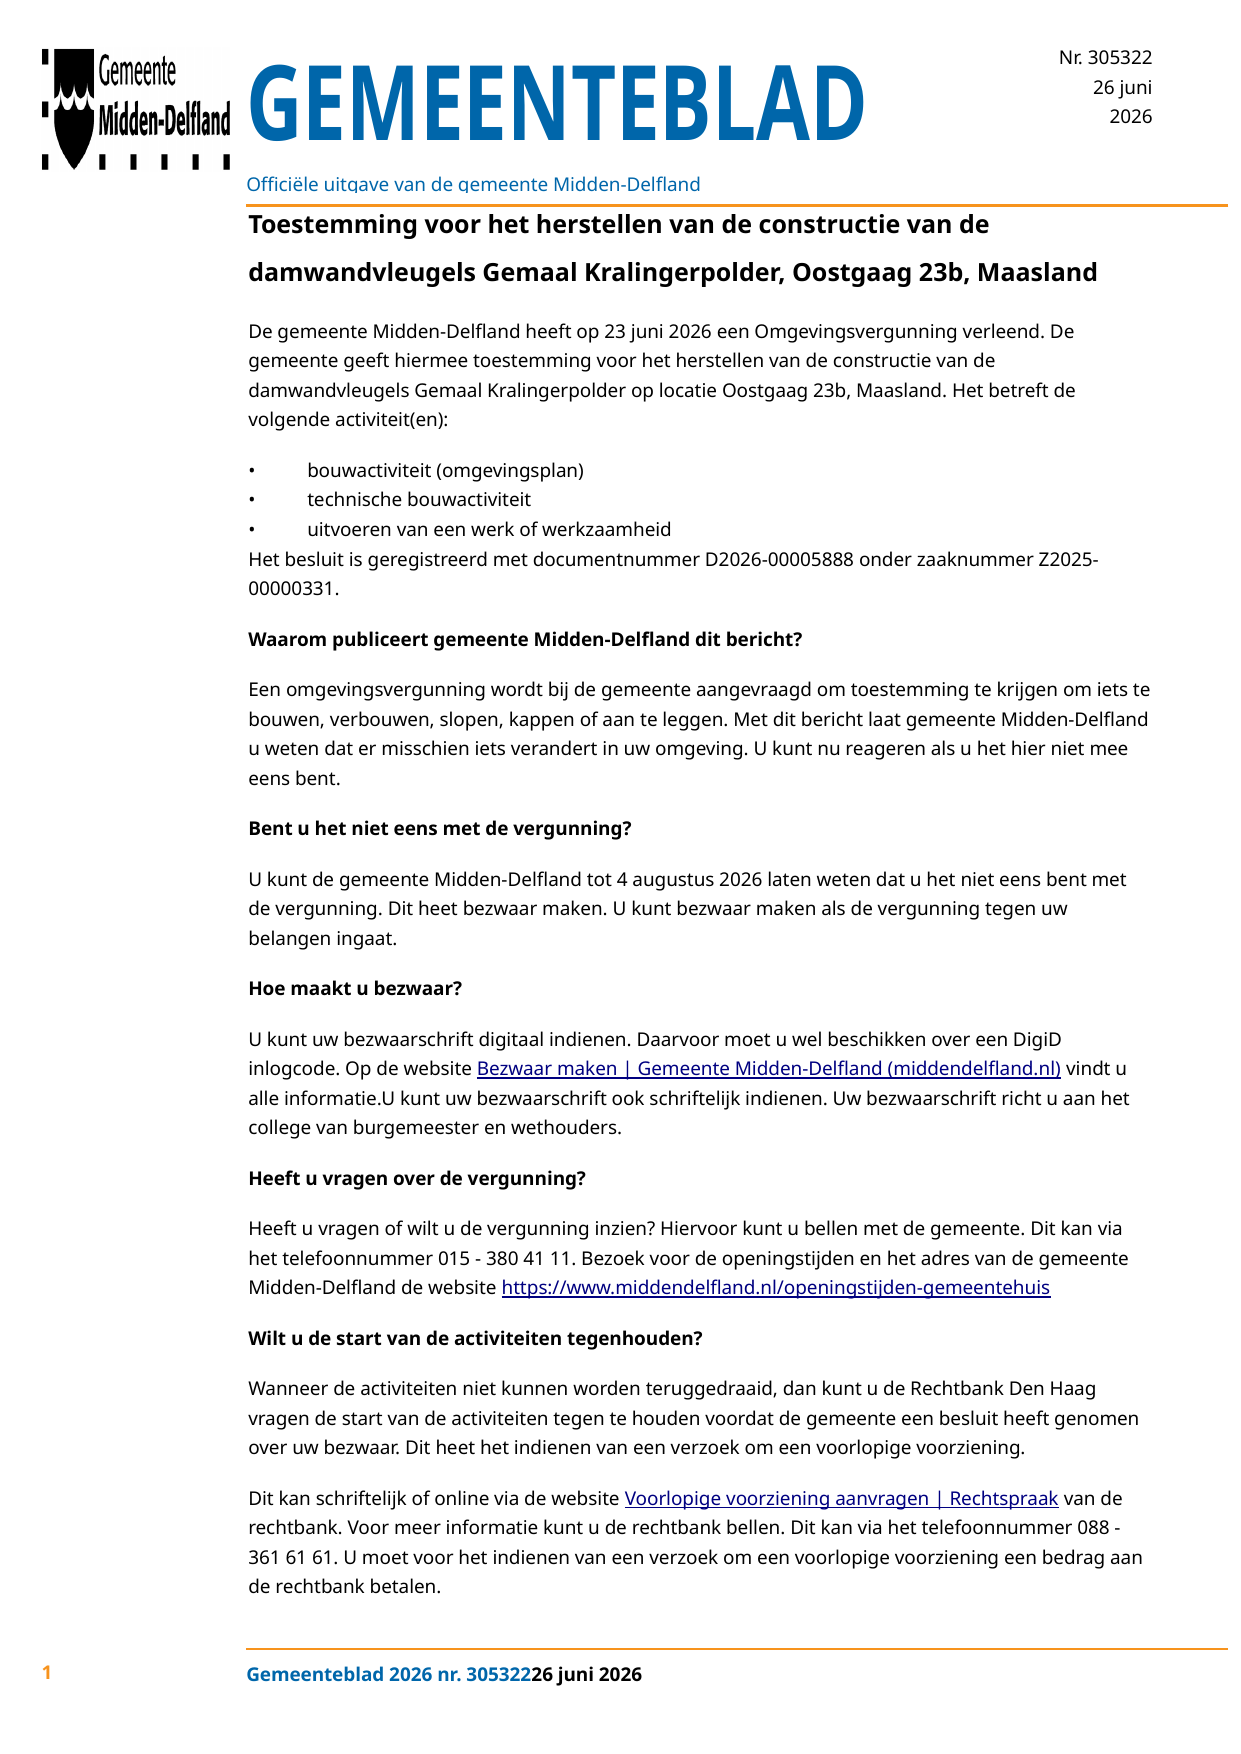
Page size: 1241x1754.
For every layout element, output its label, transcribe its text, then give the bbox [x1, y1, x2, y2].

text U kunt de gemeente Midden-Delfland tot 4 augustus 2026 laten weten dat u het niet eens bent met de vergunning. Dit heet bezwaar maken. U kunt bezwaar maken als de vergunning tegen uw belangen ingaat. [248, 866, 1152, 951]
text U kunt uw bezwaarschrift digitaal indienen. Daarvoor moet u wel beschikken over een DigiD inlogcode. Op de website Bezwaar maken | Gemeente Midden-Delfland (middendelfland.nl) vindt u alle informatie.U kunt uw bezwaarschrift ook schriftelijk indienen. Uw bezwaarschrift richt u aan het college van burgemeester en wethouders. [248, 1026, 1152, 1140]
text Toestemming voor het herstellen van de constructie van de damwandvleugels Gemaal Kralingerpolder, Oostgaag 23b, Maasland [248, 207, 1152, 288]
list bouwactiviteit (omgevingsplan) [248, 457, 1152, 483]
list technische bouwactiviteit [248, 487, 1152, 512]
text Een omgevingsvergunning wordt bij de gemeente aangevraagd om toestemming te krijgen om iets te bouwen, verbouwen, slopen, kappen of aan te leggen. Met dit bericht laat gemeente Midden-Delfland u weten dat er misschien iets verandert in uw omgeving. U kunt nu reageren als u het hier niet mee eens bent. [248, 676, 1152, 791]
text Wilt u de start van de activiteiten tegenhouden? [248, 1325, 1152, 1351]
text Bent u het niet eens met de vergunning? [248, 815, 1152, 841]
picture [41, 47, 231, 172]
text De gemeente Midden-Delfland heeft op 23 juni 2026 een Omgevingsvergunning verleend. De gemeente geeft hiermee toestemming voor het herstellen van de constructie van de damwandvleugels Gemaal Kralingerpolder op locatie Oostgaag 23b, Maasland. Het betreft de volgende activiteit(en): [248, 318, 1152, 432]
text Hoe maakt u bezwaar? [248, 975, 1152, 1001]
list uitvoeren van een werk of werkzaamheid [248, 516, 1152, 542]
text Heeft u vragen of wilt u de vergunning inzien? Hiervoor kunt u bellen met de gemeente. Dit kan via het telefoonnummer 015 - 380 41 11. Bezoek voor de openingstijden en het adres van de gemeente Midden-Delfland de website https://www.middendelfland.nl/openingstijden-gemeentehuis [248, 1215, 1152, 1300]
text Dit kan schriftelijk of online via de website Voorlopige voorziening aanvragen | Rechtspraak van de rechtbank. Voor meer informatie kunt u de rechtbank bellen. Dit kan via het telefoonnummer 088 - 361 61 61. U moet voor het indienen van een verzoek om een voorlopige voorziening een bedrag aan de rechtbank betalen. [248, 1485, 1152, 1599]
text Het besluit is geregistreerd met documentnummer D2026-00005888 onder zaaknummer Z2025-00000331. [248, 546, 1152, 601]
text Heeft u vragen over de vergunning? [248, 1165, 1152, 1191]
text Waarom publiceert gemeente Midden-Delfland dit bericht? [248, 626, 1152, 652]
text Wanneer de activiteiten niet kunnen worden teruggedraaid, dan kunt u de Rechtbank Den Haag vragen de start van de activiteiten tegen te houden voordat de gemeente een besluit heeft genomen over uw bezwaar. Dit heet het indienen van een verzoek om een voorlopige voorziening. [248, 1375, 1152, 1460]
